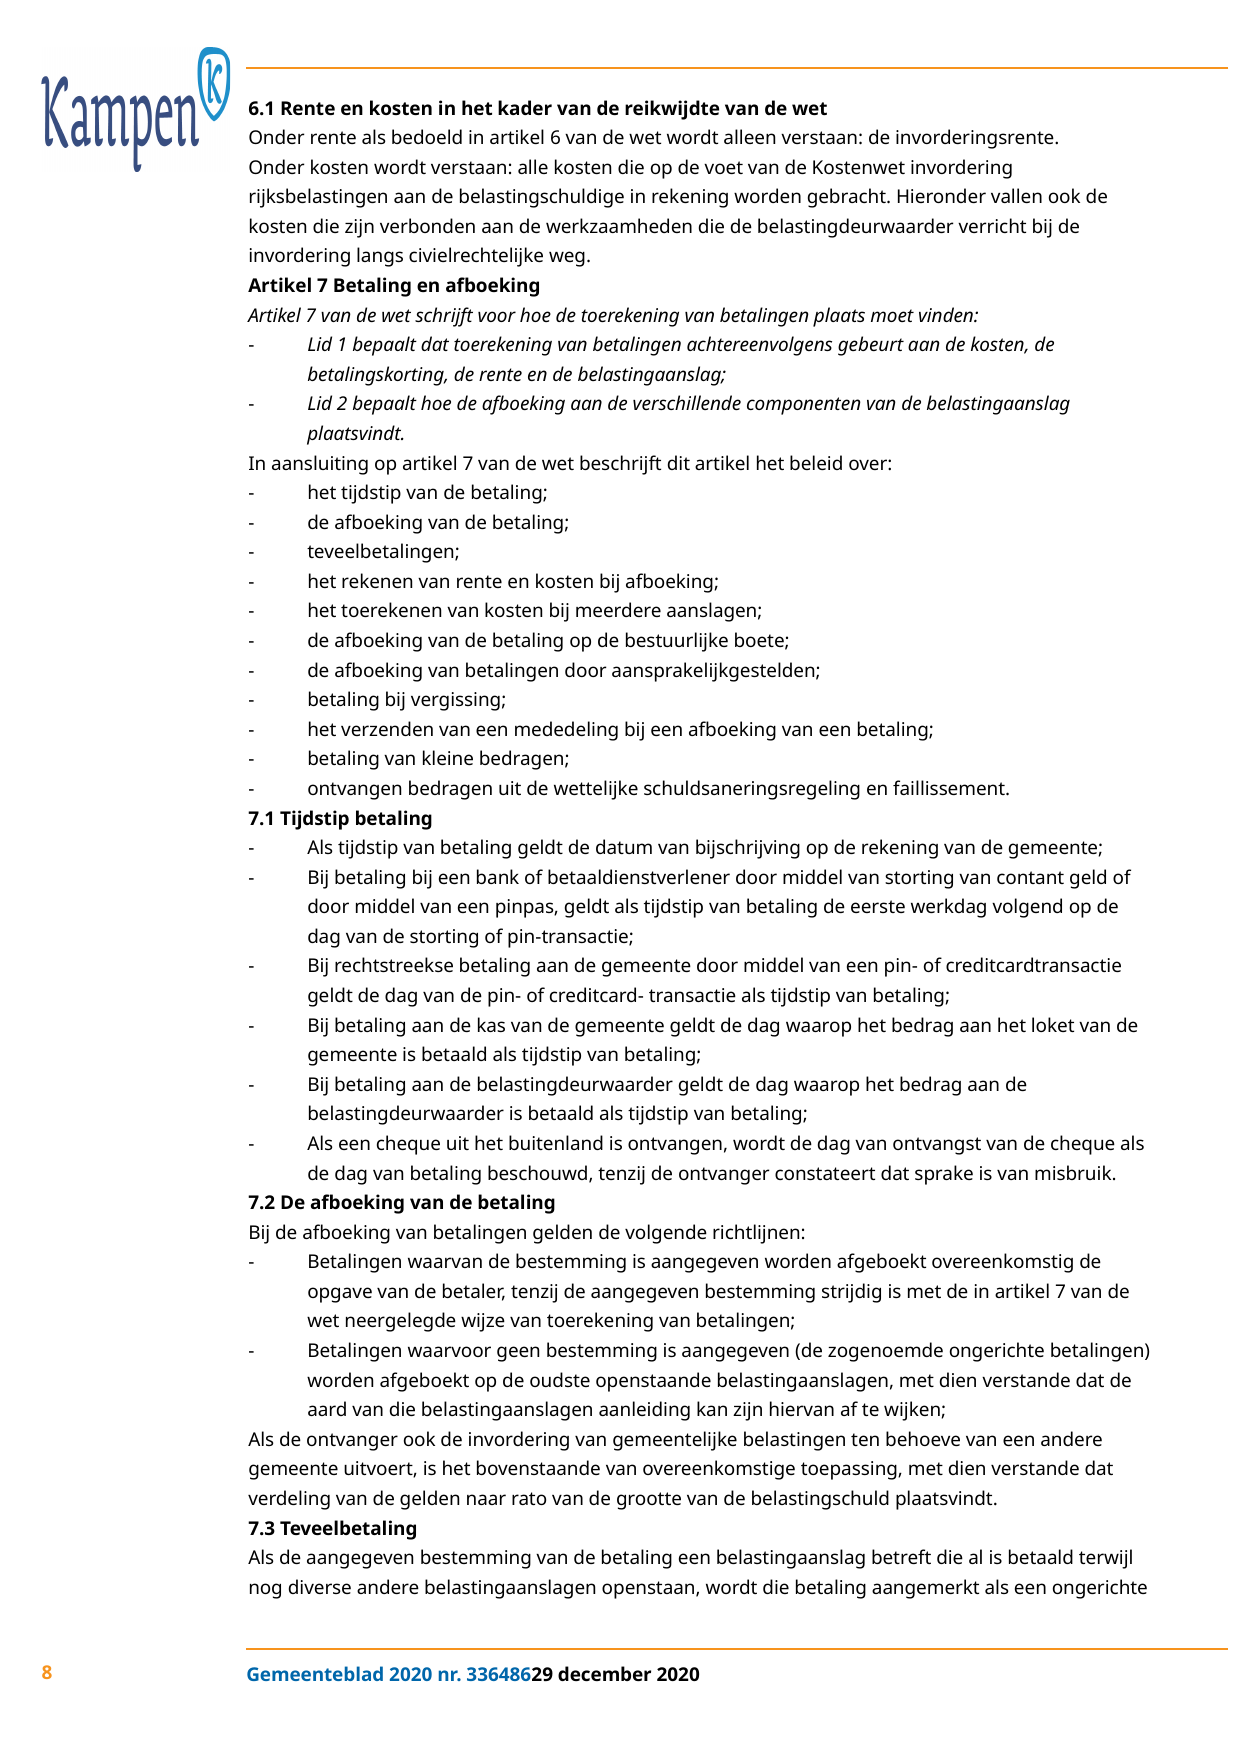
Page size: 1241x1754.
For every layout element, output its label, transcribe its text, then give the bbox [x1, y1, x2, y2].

list Als een cheque uit het buitenland is ontvangen, wordt de dag van ontvangst van de cheque als de dag van betaling beschouwd, tenzij de ontvanger constateert dat sprake is van misbruik. [248, 1130, 1152, 1186]
list de afboeking van de betaling op de bestuurlijke boete; [248, 627, 1152, 653]
list Bij betaling bij een bank of betaaldienstverlener door middel van storting van contant geld of door middel van een pinpas, geldt als tijdstip van betaling de eerste werkdag volgend op de dag van de storting of pin-transactie; [248, 864, 1152, 949]
list Lid 2 bepaalt hoe de afboeking aan de verschillende componenten van de belastingaanslag plaatsvindt. [248, 391, 1152, 446]
list het tijdstip van de betaling; [248, 479, 1152, 505]
text Onder kosten wordt verstaan: alle kosten die op de voet van de Kostenwet invordering rijksbelastingen aan de belastingschuldige in rekening worden gebracht. Hieronder vallen ook de kosten die zijn verbonden aan de werkzaamheden die de belastingdeurwaarder verricht bij de invordering langs civielrechtelijke weg. [248, 154, 1152, 268]
list Bij betaling aan de kas van de gemeente geldt de dag waarop het bedrag aan het loket van de gemeente is betaald als tijdstip van betaling; [248, 1012, 1152, 1067]
list ontvangen bedragen uit de wettelijke schuldsaneringsregeling en faillissement. [248, 775, 1152, 801]
list het rekenen van rente en kosten bij afboeking; [248, 568, 1152, 594]
text 7.3 Teveelbetaling [248, 1515, 1152, 1541]
list betaling bij vergissing; [248, 686, 1152, 712]
list het verzenden van een mededeling bij een afboeking van een betaling; [248, 716, 1152, 742]
list de afboeking van de betaling; [248, 509, 1152, 535]
list Bij rechtstreekse betaling aan de gemeente door middel van een pin- of creditcardtransactie geldt de dag van de pin- of creditcard- transactie als tijdstip van betaling; [248, 953, 1152, 1008]
text 7.2 De afboeking van de betaling [248, 1189, 1152, 1215]
text 7.1 Tijdstip betaling [248, 805, 1152, 831]
list betaling van kleine bedragen; [248, 746, 1152, 771]
list Bij betaling aan de belastingdeurwaarder geldt de dag waarop het bedrag aan de belastingdeurwaarder is betaald als tijdstip van betaling; [248, 1071, 1152, 1126]
list Lid 1 bepaalt dat toerekening van betalingen achtereenvolgens gebeurt aan de kosten, de betalingskorting, de rente en de belastingaanslag; [248, 331, 1152, 387]
list Betalingen waarvoor geen bestemming is aangegeven (de zogenoemde ongerichte betalingen) worden afgeboekt op de oudste openstaande belastingaanslagen, met dien verstande dat de aard van die belastingaanslagen aanleiding kan zijn hiervan af te wijken; [248, 1337, 1152, 1422]
text Als de ontvanger ook de invordering van gemeentelijke belastingen ten behoeve van een andere gemeente uitvoert, is het bovenstaande van overeenkomstige toepassing, met dien verstande dat verdeling van de gelden naar rato van de grootte van de belastingschuld plaatsvindt. [248, 1426, 1152, 1511]
list Betalingen waarvan de bestemming is aangegeven worden afgeboekt overeenkomstig de opgave van de betaler, tenzij de aangegeven bestemming strijdig is met de in artikel 7 van de wet neergelegde wijze van toerekening van betalingen; [248, 1248, 1152, 1333]
text Onder rente als bedoeld in artikel 6 van de wet wordt alleen verstaan: de invorderingsrente. [248, 124, 1152, 150]
picture [41, 47, 231, 172]
text 6.1 Rente en kosten in het kader van de reikwijdte van de wet [248, 95, 1152, 121]
text Artikel 7 van de wet schrijft voor hoe de toerekening van betalingen plaats moet vinden: [248, 302, 1152, 328]
list Als tijdstip van betaling geldt de datum van bijschrijving op de rekening van de gemeente; [248, 834, 1152, 860]
text Artikel 7 Betaling en afboeking [248, 272, 1152, 298]
text Bij de afboeking van betalingen gelden de volgende richtlijnen: [248, 1219, 1152, 1245]
list de afboeking van betalingen door aansprakelijkgestelden; [248, 657, 1152, 683]
list teveelbetalingen; [248, 538, 1152, 564]
text Als de aangegeven bestemming van de betaling een belastingaanslag betreft die al is betaald terwijl nog diverse andere belastingaanslagen openstaan, wordt die betaling aangemerkt als een ongerichte [248, 1544, 1152, 1600]
list het toerekenen van kosten bij meerdere aanslagen; [248, 598, 1152, 623]
text In aansluiting op artikel 7 van de wet beschrijft dit artikel het beleid over: [248, 450, 1152, 476]
